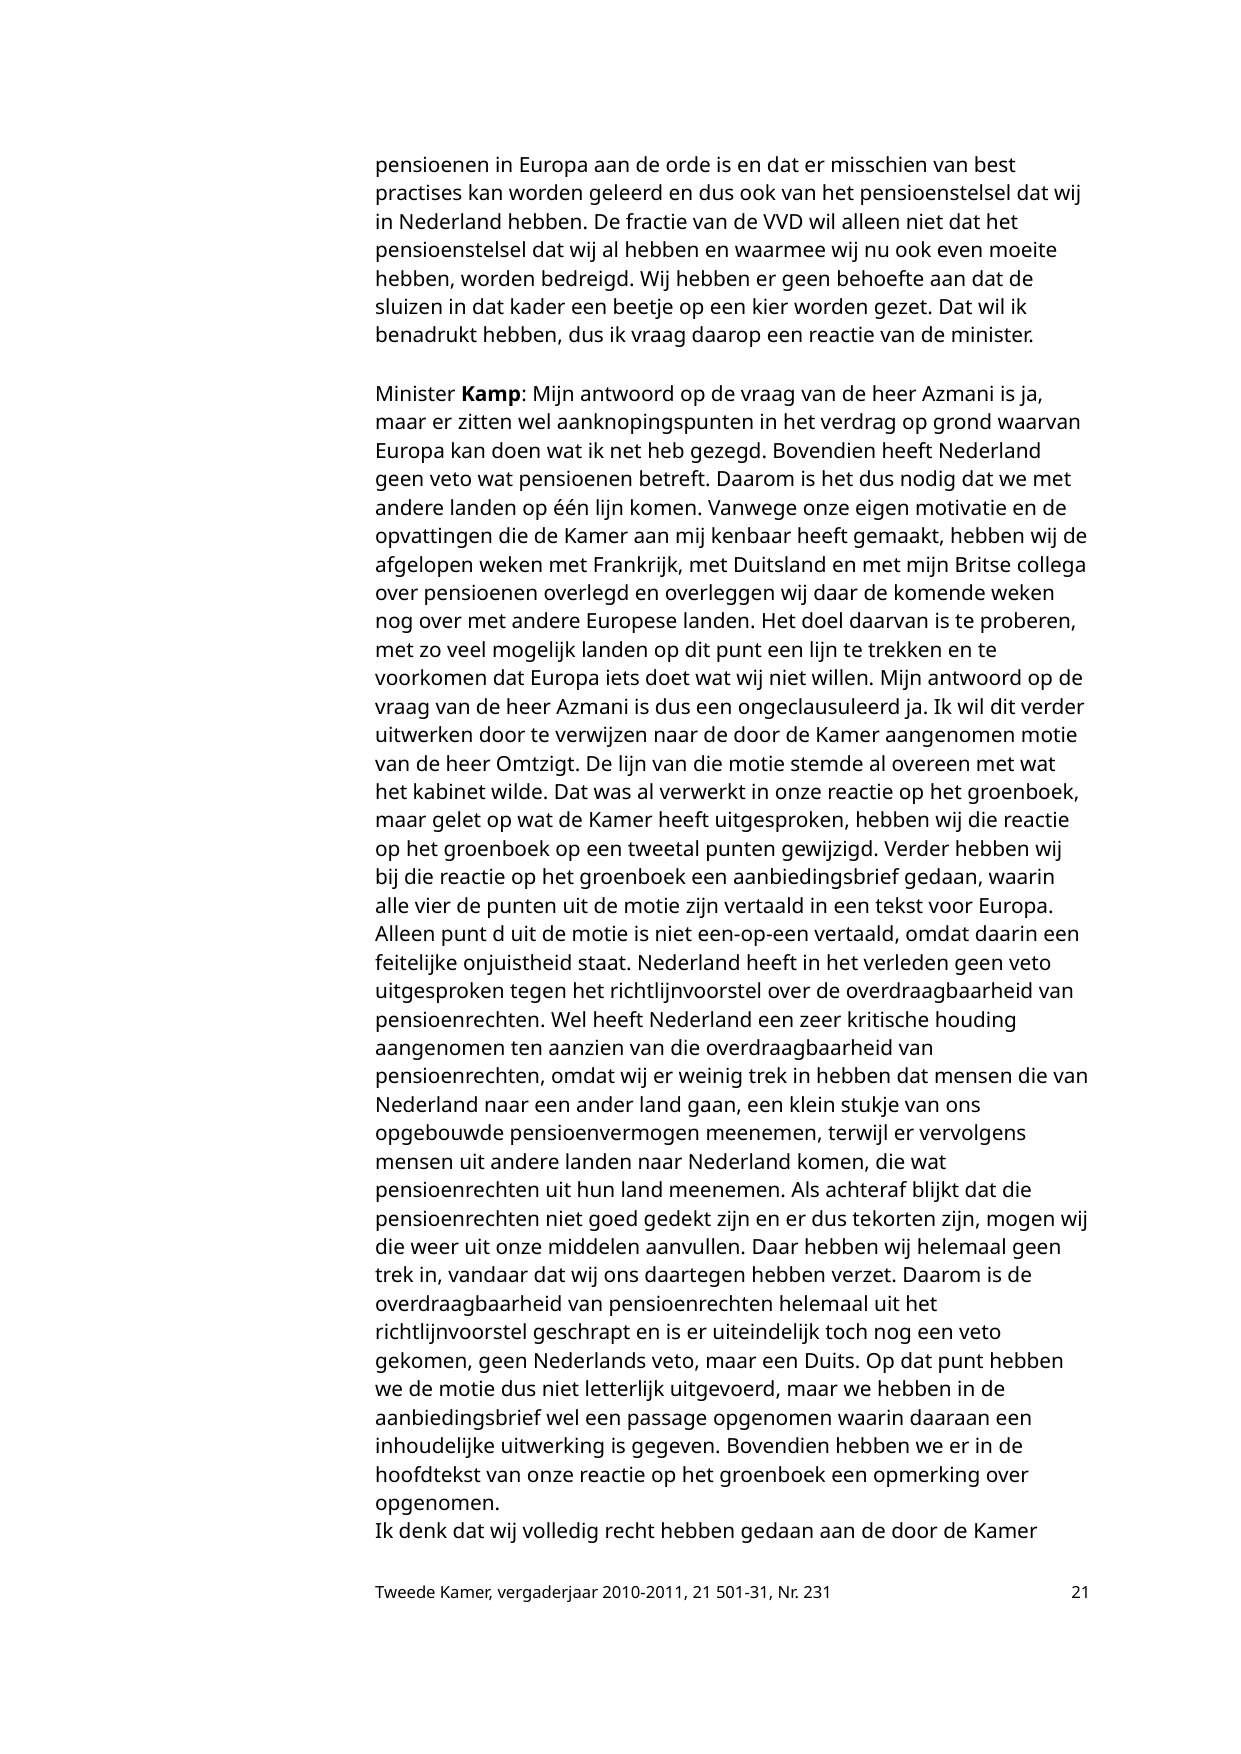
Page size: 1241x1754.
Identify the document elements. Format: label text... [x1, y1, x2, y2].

text pensioenen in Europa aan de orde is en dat er misschien van best practises kan worden geleerd en dus ook van het pensioenstelsel dat wij in Nederland hebben. De fractie van de VVD wil alleen niet dat het pensioenstelsel dat wij al hebben en waarmee wij nu ook even moeite hebben, worden bedreigd. Wij hebben er geen behoefte aan dat de sluizen in dat kader een beetje op een kier worden gezet. Dat wil ik benadrukt hebben, dus ik vraag daarop een reactie van de minister. [375, 150, 1090, 349]
text Minister Kamp: Mijn antwoord op de vraag van de heer Azmani is ja, maar er zitten wel aanknopingspunten in het verdrag op grond waarvan Europa kan doen wat ik net heb gezegd. Bovendien heeft Nederland geen veto wat pensioenen betreft. Daarom is het dus nodig dat we met andere landen op één lijn komen. Vanwege onze eigen motivatie en de opvattingen die de Kamer aan mij kenbaar heeft gemaakt, hebben wij de afgelopen weken met Frankrijk, met Duitsland en met mijn Britse collega over pensioenen overlegd en overleggen wij daar de komende weken nog over met andere Europese landen. Het doel daarvan is te proberen, met zo veel mogelijk landen op dit punt een lijn te trekken en te voorkomen dat Europa iets doet wat wij niet willen. Mijn antwoord op de vraag van de heer Azmani is dus een ongeclausuleerd ja. Ik wil dit verder uitwerken door te verwijzen naar de door de Kamer aangenomen motie van de heer Omtzigt. De lijn van die motie stemde al overeen met wat het kabinet wilde. Dat was al verwerkt in onze reactie op het groenboek, maar gelet op wat de Kamer heeft uitgesproken, hebben wij die reactie op het groenboek op een tweetal punten gewijzigd. Verder hebben wij bij die reactie op het groenboek een aanbiedingsbrief gedaan, waarin alle vier de punten uit de motie zijn vertaald in een tekst voor Europa. Alleen punt d uit de motie is niet een-op-een vertaald, omdat daarin een feitelijke onjuistheid staat. Nederland heeft in het verleden geen veto uitgesproken tegen het richtlijnvoorstel over de overdraagbaarheid van pensioenrechten. Wel heeft Nederland een zeer kritische houding aangenomen ten aanzien van die overdraagbaarheid van pensioenrechten, omdat wij er weinig trek in hebben dat mensen die van Nederland naar een ander land gaan, een klein stukje van ons opgebouwde pensioenvermogen meenemen, terwijl er vervolgens mensen uit andere landen naar Nederland komen, die wat pensioenrechten uit hun land meenemen. Als achteraf blijkt dat die pensioenrechten niet goed gedekt zijn en er dus tekorten zijn, mogen wij die weer uit onze middelen aanvullen. Daar hebben wij helemaal geen trek in, vandaar dat wij ons daartegen hebben verzet. Daarom is de overdraagbaarheid van pensioenrechten helemaal uit het richtlijnvoorstel geschrapt en is er uiteindelijk toch nog een veto gekomen, geen Nederlands veto, maar een Duits. Op dat punt hebben we de motie dus niet letterlijk uitgevoerd, maar we hebben in de aanbiedingsbrief wel een passage opgenomen waarin daaraan een inhoudelijke uitwerking is gegeven. Bovendien hebben we er in de hoofdtekst van onze reactie op het groenboek een opmerking over opgenomen. [375, 379, 1090, 1517]
text Ik denk dat wij volledig recht hebben gedaan aan de door de Kamer [375, 1517, 1090, 1545]
